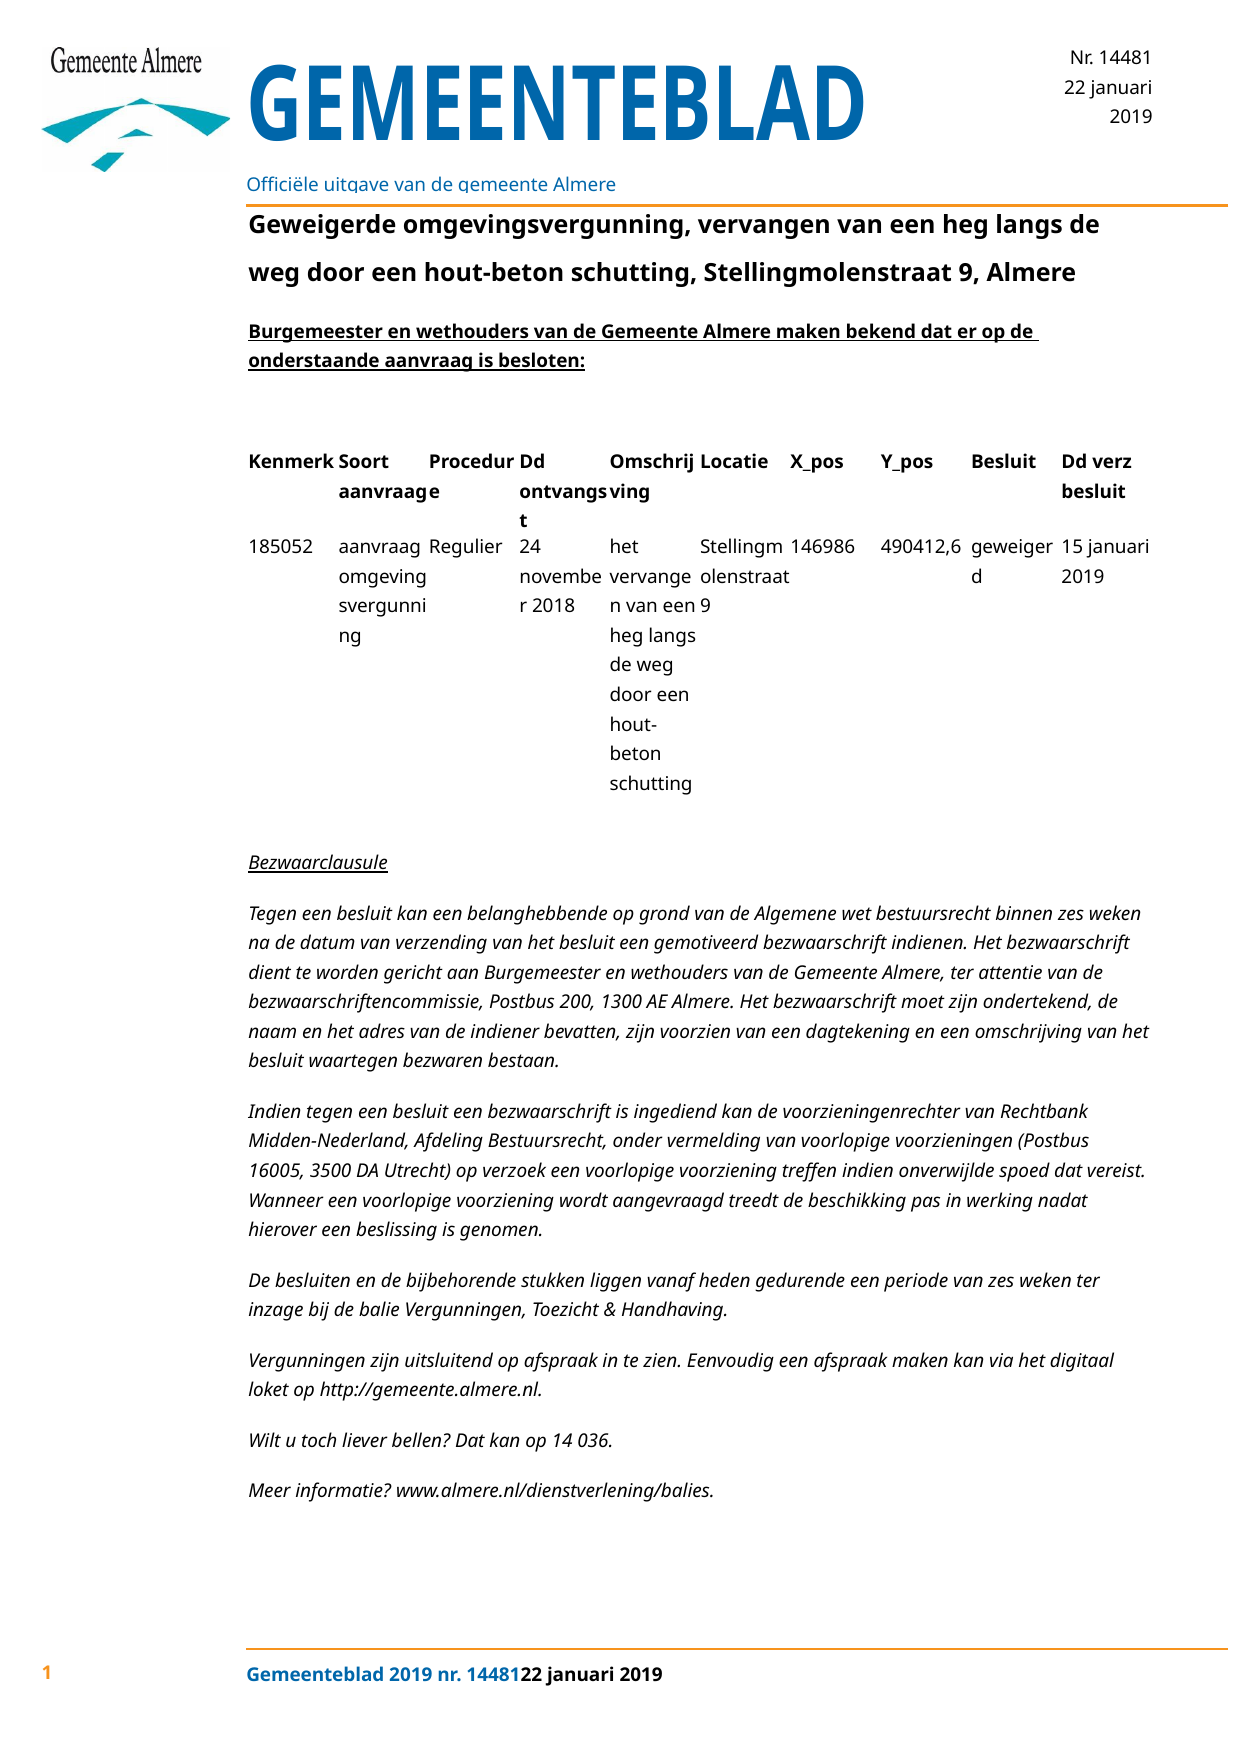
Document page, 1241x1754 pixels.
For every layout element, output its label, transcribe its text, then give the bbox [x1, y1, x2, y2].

table_cell geweigerd [971, 533, 1061, 796]
table_cell Regulier [429, 533, 519, 796]
table_header Besluit [971, 449, 1061, 533]
table_header Dd verz besluit [1061, 449, 1152, 533]
text Tegen een besluit kan een belanghebbende op grond van de Algemene wet bestuursrecht binnen zes weken na de datum van verzending van het besluit een gemotiveerd bezwaarschrift indienen. Het bezwaarschrift dient te worden gericht aan Burgemeester en wethouders van de Gemeente Almere, ter attentie van de bezwaarschriftencommissie, Postbus 200, 1300 AE Almere. Het bezwaarschrift moet zijn ondertekend, de naam en het adres van de indiener bevatten, zijn voorzien van een dagtekening en een omschrijving van het besluit waartegen bezwaren bestaan. [248, 900, 1152, 1073]
table_cell 490412,6 [881, 533, 971, 796]
text Vergunningen zijn uitsluitend op afspraak in te zien. Eenvoudig een afspraak maken kan via het digitaal loket op http://gemeente.almere.nl. [248, 1347, 1152, 1402]
table_header Procedure [429, 449, 519, 533]
table_header Dd ontvangst [519, 449, 609, 533]
text Burgemeester en wethouders van de Gemeente Almere maken bekend dat er op de onderstaande aanvraag is besloten: [248, 318, 1152, 373]
table_cell Stellingmolenstraat 9 [700, 533, 790, 796]
text Bezwaarclausule [248, 849, 1152, 875]
text Geweigerde omgevingsvergunning, vervangen van een heg langs de weg door een hout-beton schutting, Stellingmolenstraat 9, Almere [248, 207, 1152, 288]
text Indien tegen een besluit een bezwaarschrift is ingediend kan de voorzieningenrechter van Rechtbank Midden-Nederland, Afdeling Bestuursrecht, onder vermelding van voorlopige voorzieningen (Postbus 16005, 3500 DA Utrecht) op verzoek een voorlopige voorziening treffen indien onverwijlde spoed dat vereist. Wanneer een voorlopige voorziening wordt aangevraagd treedt de beschikking pas in werking nadat hierover een beslissing is genomen. [248, 1098, 1152, 1242]
table_header Kenmerk [248, 449, 338, 533]
text Meer informatie? www.almere.nl/dienstverlening/balies. [248, 1477, 1152, 1503]
table_cell het vervangen van een heg langs de weg door een hout-beton schutting [609, 533, 700, 796]
table_header Y_pos [881, 449, 971, 533]
table_header X_pos [790, 449, 881, 533]
text De besluiten en de bijbehorende stukken liggen vanaf heden gedurende een periode van zes weken ter inzage bij de balie Vergunningen, Toezicht & Handhaving. [248, 1267, 1152, 1322]
table_cell 24 november 2018 [519, 533, 609, 796]
text Wilt u toch liever bellen? Dat kan op 14 036. [248, 1427, 1152, 1453]
table_cell aanvraag omgevingsvergunning [338, 533, 429, 796]
picture [41, 47, 231, 172]
table_cell 15 januari 2019 [1061, 533, 1152, 796]
table_cell 185052 [248, 533, 338, 796]
table_cell 146986 [790, 533, 881, 796]
table_header Locatie [700, 449, 790, 533]
table_header Soort aanvraag [338, 449, 429, 533]
table_header Omschrijving [609, 449, 700, 533]
